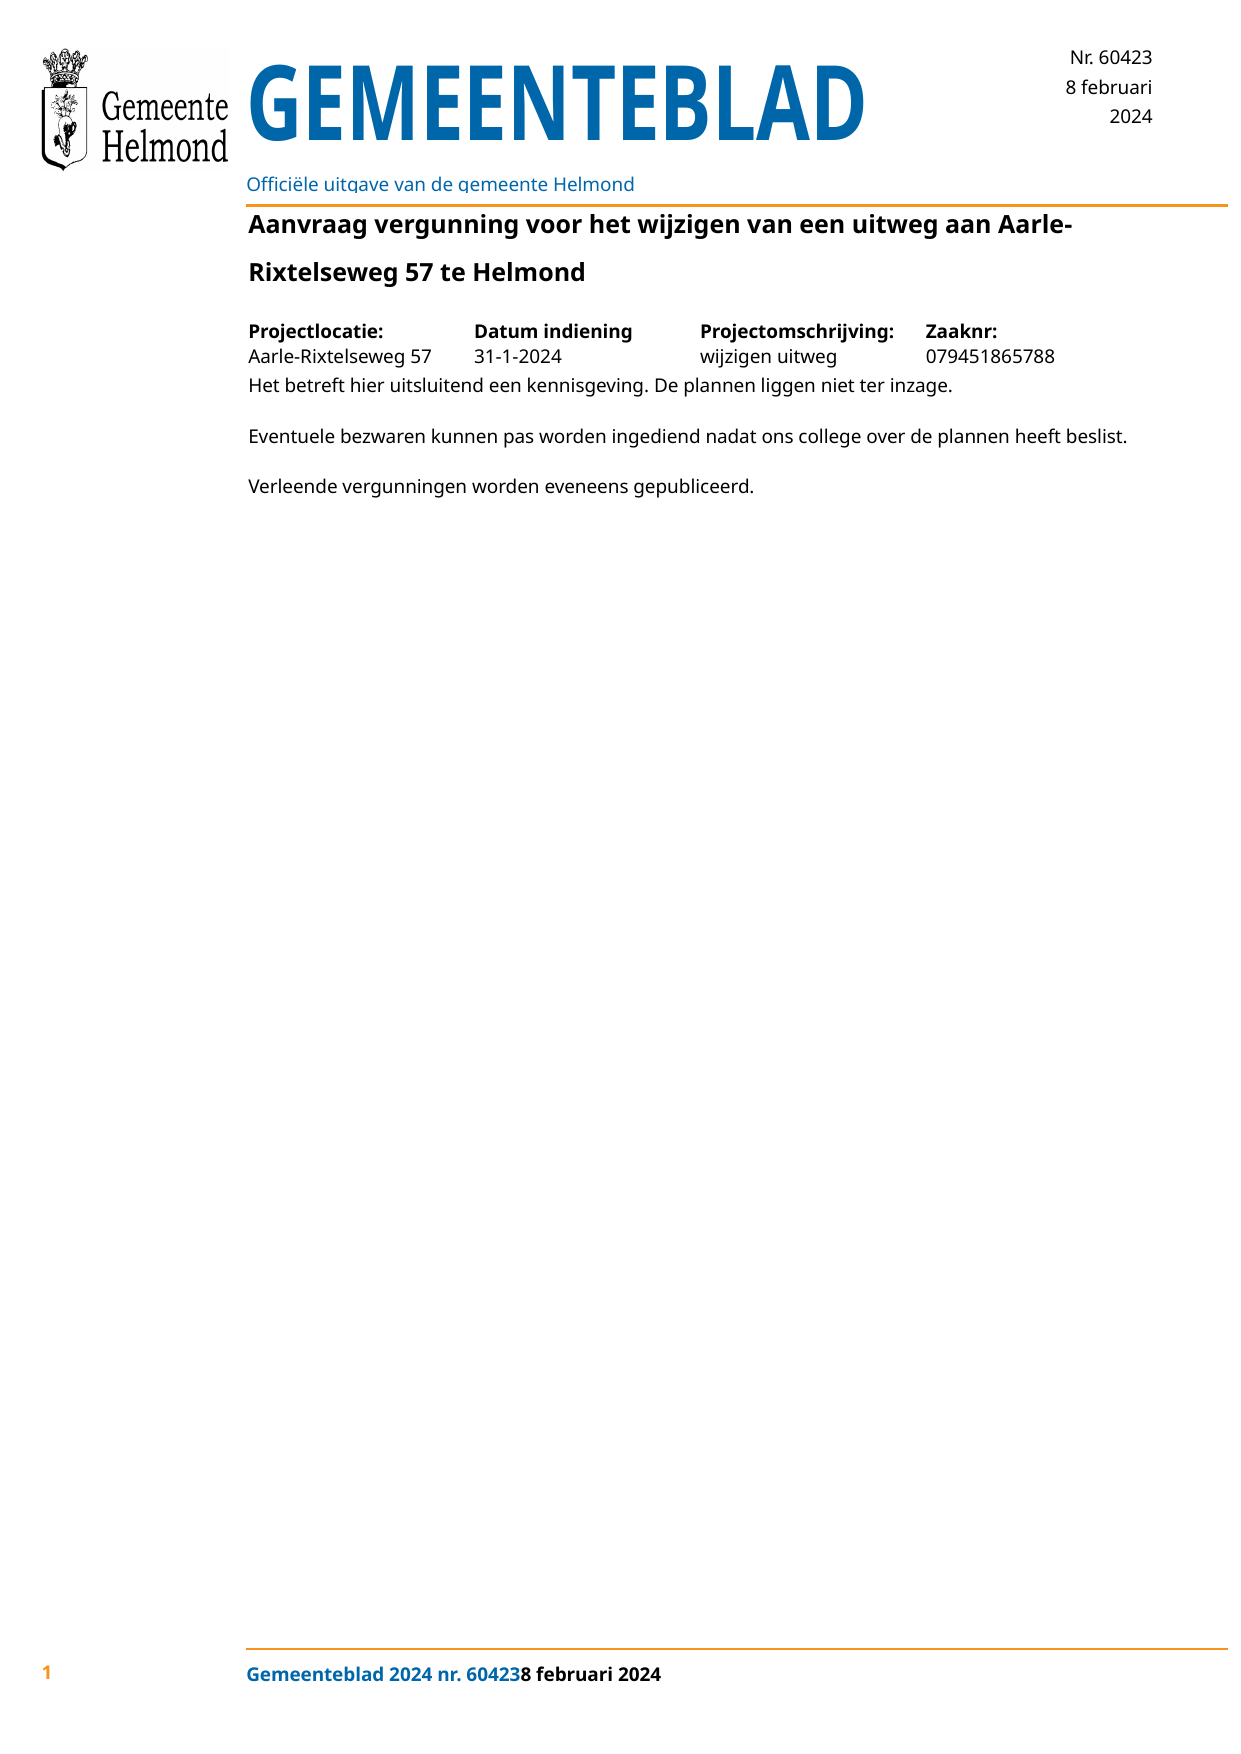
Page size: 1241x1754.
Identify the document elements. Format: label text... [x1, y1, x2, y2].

text Het betreft hier uitsluitend een kennisgeving. De plannen liggen niet ter inzage. [248, 373, 1152, 398]
table_header Datum indiening [474, 318, 700, 344]
table_cell 31-1-2024 [474, 344, 700, 369]
text Aanvraag vergunning voor het wijzigen van een uitweg aan Aarle-Rixtelseweg 57 te Helmond [248, 207, 1152, 288]
text Eventuele bezwaren kunnen pas worden ingediend nadat ons college over de plannen heeft beslist. [248, 423, 1152, 449]
table_cell wijzigen uitweg [700, 344, 926, 369]
table_header Zaaknr: [926, 318, 1152, 344]
text Verleende vergunningen worden eveneens gepubliceerd. [248, 473, 1152, 499]
table_cell 079451865788 [926, 344, 1152, 369]
picture [41, 47, 231, 172]
table_header Projectomschrijving: [700, 318, 926, 344]
table_header Projectlocatie: [248, 318, 474, 344]
table_cell Aarle-Rixtelseweg 57 [248, 344, 474, 369]
